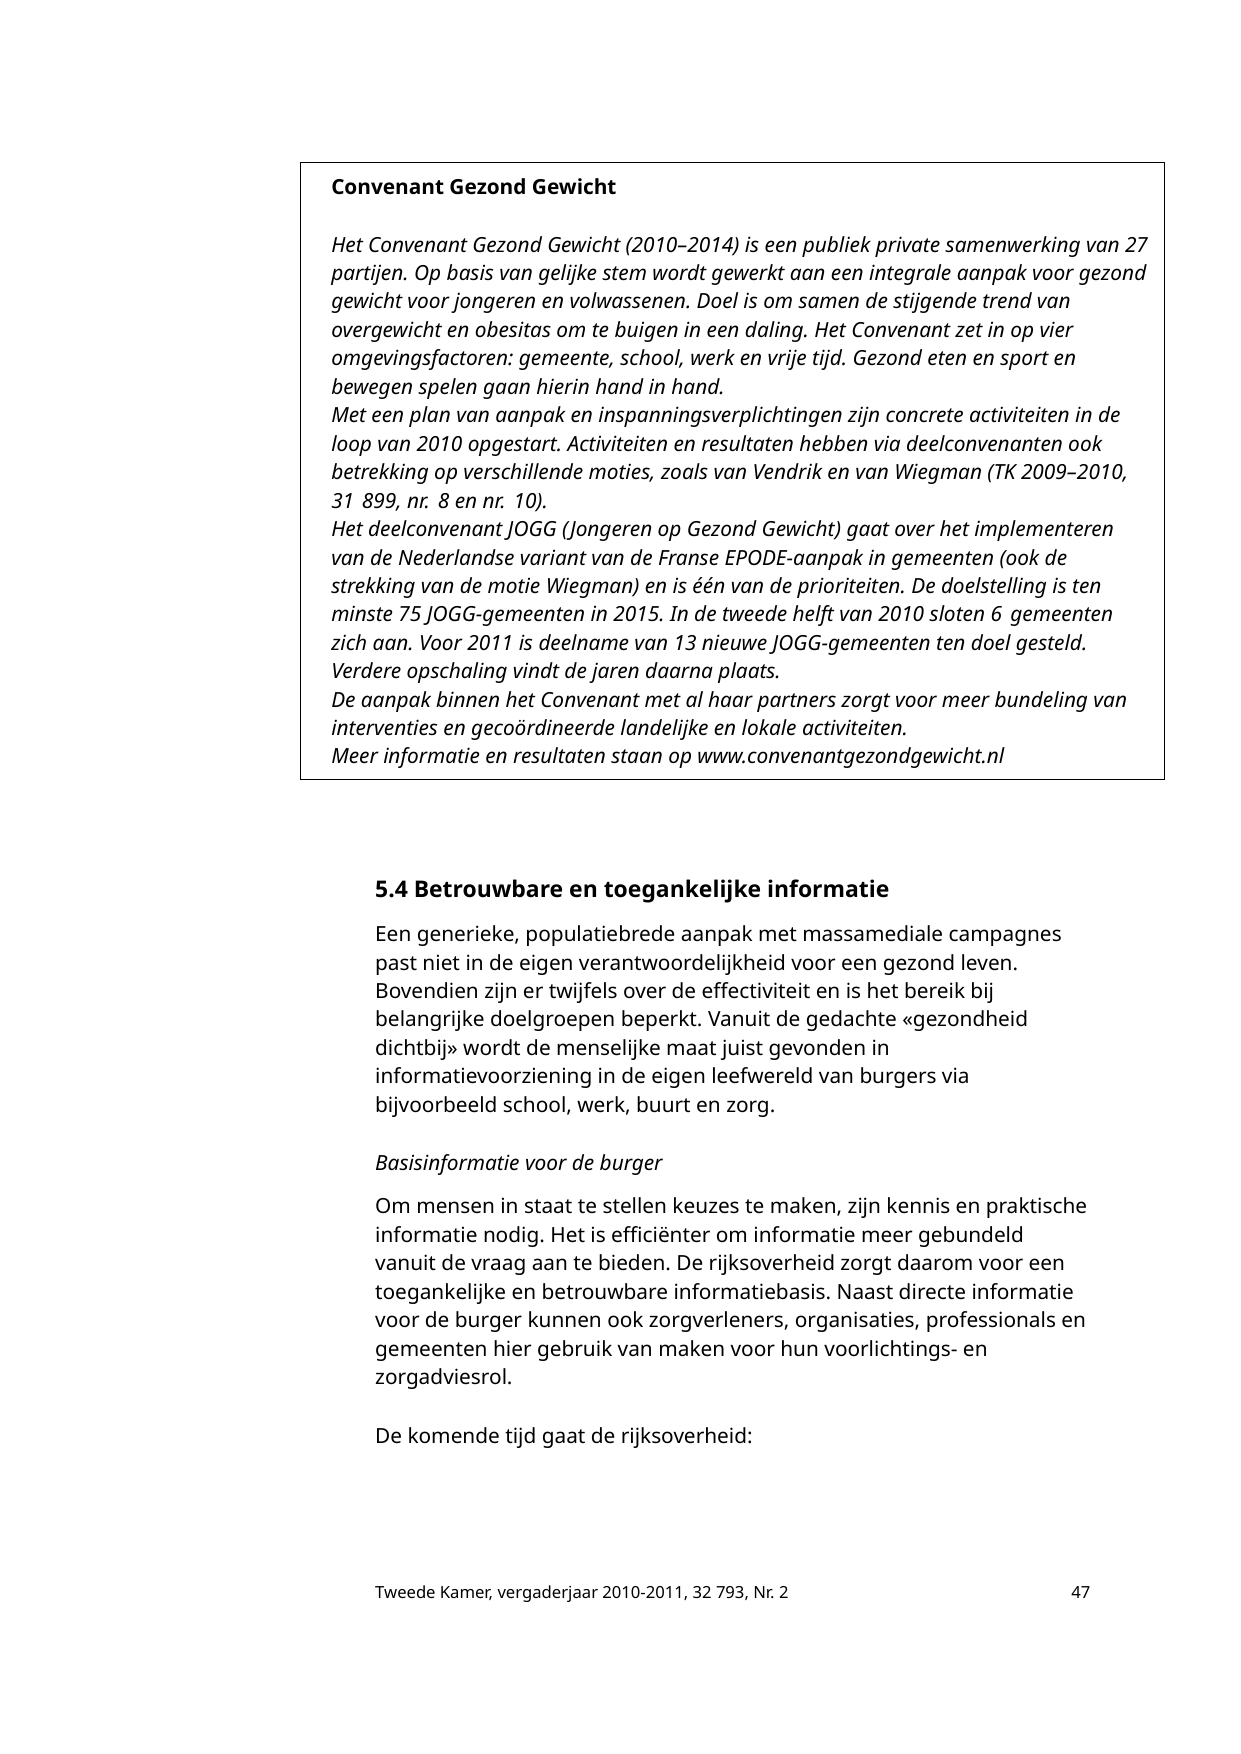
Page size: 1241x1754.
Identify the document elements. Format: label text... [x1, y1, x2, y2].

text Convenant Gezond Gewicht [331, 172, 1155, 200]
subtitle 5.4 Betrouwbare en toegankelijke informatie [375, 873, 1090, 904]
text Meer informatie en resultaten staan op www.convenantgezondgewicht.nl [331, 742, 1155, 770]
text De aanpak binnen het Convenant met al haar partners zorgt voor meer bundeling van interventies en gecoördineerde landelijke en lokale activiteiten. [331, 685, 1155, 742]
text De komende tijd gaat de rijksoverheid: [375, 1421, 1090, 1449]
text Het Convenant Gezond Gewicht (2010–2014) is een publiek private samenwerking van 27 partijen. Op basis van gelijke stem wordt gewerkt aan een integrale aanpak voor gezond gewicht voor jongeren en volwassenen. Doel is om samen de stijgende trend van overgewicht en obesitas om te buigen in een daling. Het Convenant zet in op vier omgevingsfactoren: gemeente, school, werk en vrije tijd. Gezond eten en sport en bewegen spelen gaan hierin hand in hand. [331, 230, 1155, 400]
text Basisinformatie voor de burger [375, 1148, 1090, 1177]
text Om mensen in staat te stellen keuzes te maken, zijn kennis en praktische informatie nodig. Het is efficiënter om informatie meer gebundeld vanuit de vraag aan te bieden. De rijksoverheid zorgt daarom voor een toegankelijke en betrouwbare informatiebasis. Naast directe informatie voor de burger kunnen ook zorgverleners, organisaties, professionals en gemeenten hier gebruik van maken voor hun voorlichtings- en zorgadviesrol. [375, 1192, 1090, 1391]
text Met een plan van aanpak en inspanningsverplichtingen zijn concrete activiteiten in de loop van 2010 opgestart. Activiteiten en resultaten hebben via deelconvenanten ook betrekking op verschillende moties, zoals van Vendrik en van Wiegman (TK 2009–2010, 31 899, nr. 8 en nr. 10). [331, 400, 1155, 514]
text Een generieke, populatiebrede aanpak met massamediale campagnes past niet in de eigen verantwoordelijkheid voor een gezond leven. Bovendien zijn er twijfels over de effectiviteit en is het bereik bij belangrijke doelgroepen beperkt. Vanuit de gedachte «gezondheid dichtbij» wordt de menselijke maat juist gevonden in informatievoorziening in de eigen leefwereld van burgers via bijvoorbeeld school, werk, buurt en zorg. [375, 919, 1090, 1118]
text Het deelconvenant JOGG (Jongeren op Gezond Gewicht) gaat over het implementeren van de Nederlandse variant van de Franse EPODE-aanpak in gemeenten (ook de strekking van de motie Wiegman) en is één van de prioriteiten. De doelstelling is ten minste 75 JOGG-gemeenten in 2015. In de tweede helft van 2010 sloten 6 gemeenten zich aan. Voor 2011 is deelname van 13 nieuwe JOGG-gemeenten ten doel gesteld. Verdere opschaling vindt de jaren daarna plaats. [331, 514, 1155, 685]
